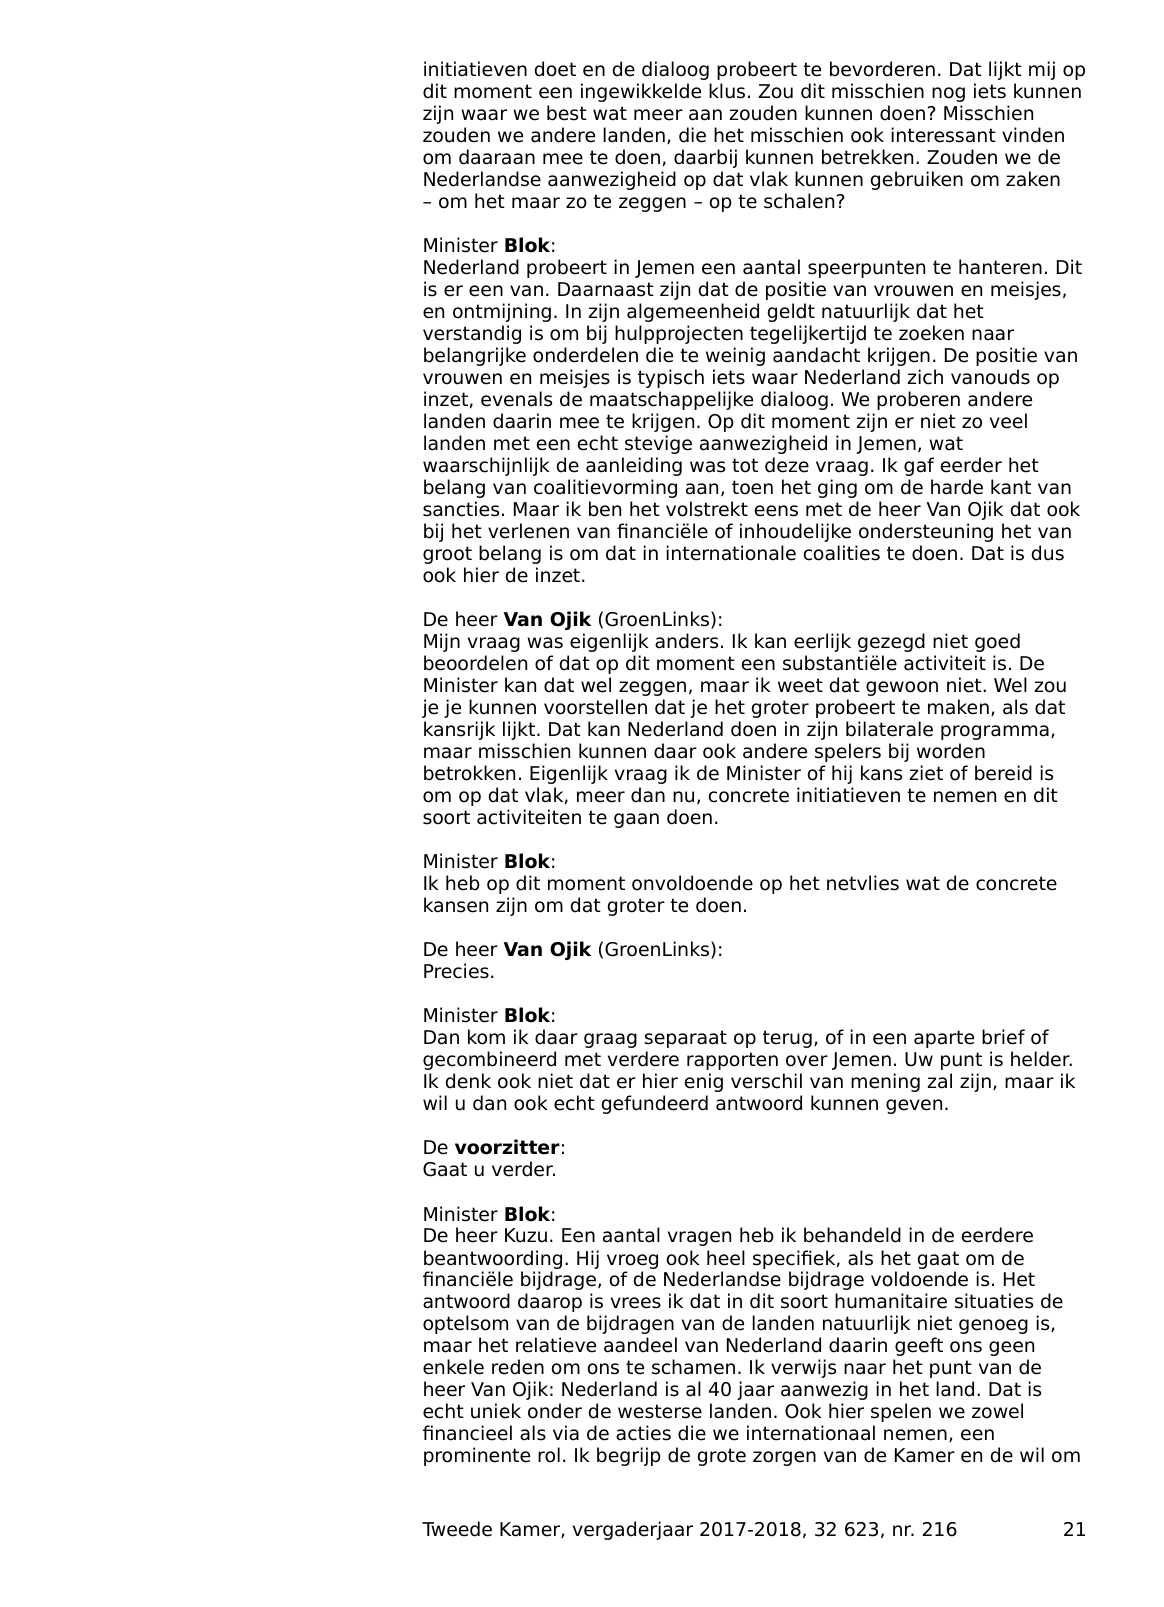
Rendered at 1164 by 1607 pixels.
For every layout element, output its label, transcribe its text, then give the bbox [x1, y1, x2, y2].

text Minister Blok: [422, 1203, 1087, 1225]
text Gaat u verder. [422, 1159, 1087, 1181]
text initiatieven doet en de dialoog probeert te bevorderen. Dat lijkt mij op dit moment een ingewikkelde klus. Zou dit misschien nog iets kunnen zijn waar we best wat meer aan zouden kunnen doen? Misschien zouden we andere landen, die het misschien ook interessant vinden om daaraan mee te doen, daarbij kunnen betrekken. Zouden we de Nederlandse aanwezigheid op dat vlak kunnen gebruiken om zaken – om het maar zo te zeggen – op te schalen? [422, 59, 1087, 213]
text Minister Blok: [422, 1005, 1087, 1027]
text Dan kom ik daar graag separaat op terug, of in een aparte brief of gecombineerd met verdere rapporten over Jemen. Uw punt is helder. Ik denk ook niet dat er hier enig verschil van mening zal zijn, maar ik wil u dan ook echt gefundeerd antwoord kunnen geven. [422, 1027, 1087, 1115]
text De voorzitter: [422, 1137, 1087, 1159]
text Ik heb op dit moment onvoldoende op het netvlies wat de concrete kansen zijn om dat groter te doen. [422, 873, 1087, 917]
text Minister Blok: [422, 235, 1087, 257]
text De heer Van Ojik (GroenLinks): [422, 609, 1087, 631]
text Nederland probeert in Jemen een aantal speerpunten te hanteren. Dit is er een van. Daarnaast zijn dat de positie van vrouwen en meisjes, en ontmijning. In zijn algemeenheid geldt natuurlijk dat het verstandig is om bij hulpprojecten tegelijkertijd te zoeken naar belangrijke onderdelen die te weinig aandacht krijgen. De positie van vrouwen en meisjes is typisch iets waar Nederland zich vanouds op inzet, evenals de maatschappelijke dialoog. We proberen andere landen daarin mee te krijgen. Op dit moment zijn er niet zo veel landen met een echt stevige aanwezigheid in Jemen, wat waarschijnlijk de aanleiding was tot deze vraag. Ik gaf eerder het belang van coalitievorming aan, toen het ging om de harde kant van sancties. Maar ik ben het volstrekt eens met de heer Van Ojik dat ook bij het verlenen van financiële of inhoudelijke ondersteuning het van groot belang is om dat in internationale coalities te doen. Dat is dus ook hier de inzet. [422, 257, 1087, 587]
text Mijn vraag was eigenlijk anders. Ik kan eerlijk gezegd niet goed beoordelen of dat op dit moment een substantiële activiteit is. De Minister kan dat wel zeggen, maar ik weet dat gewoon niet. Wel zou je je kunnen voorstellen dat je het groter probeert te maken, als dat kansrijk lijkt. Dat kan Nederland doen in zijn bilaterale programma, maar misschien kunnen daar ook andere spelers bij worden betrokken. Eigenlijk vraag ik de Minister of hij kans ziet of bereid is om op dat vlak, meer dan nu, concrete initiatieven te nemen en dit soort activiteiten te gaan doen. [422, 631, 1087, 829]
text Minister Blok: [422, 851, 1087, 873]
text De heer Van Ojik (GroenLinks): [422, 939, 1087, 961]
text De heer Kuzu. Een aantal vragen heb ik behandeld in de eerdere beantwoording. Hij vroeg ook heel specifiek, als het gaat om de financiële bijdrage, of de Nederlandse bijdrage voldoende is. Het antwoord daarop is vrees ik dat in dit soort humanitaire situaties de optelsom van de bijdragen van de landen natuurlijk niet genoeg is, maar het relatieve aandeel van Nederland daarin geeft ons geen enkele reden om ons te schamen. Ik verwijs naar het punt van de heer Van Ojik: Nederland is al 40 jaar aanwezig in het land. Dat is echt uniek onder de westerse landen. Ook hier spelen we zowel financieel als via de acties die we internationaal nemen, een prominente rol. Ik begrijp de grote zorgen van de Kamer en de wil om [422, 1225, 1087, 1467]
text Precies. [422, 961, 1087, 983]
